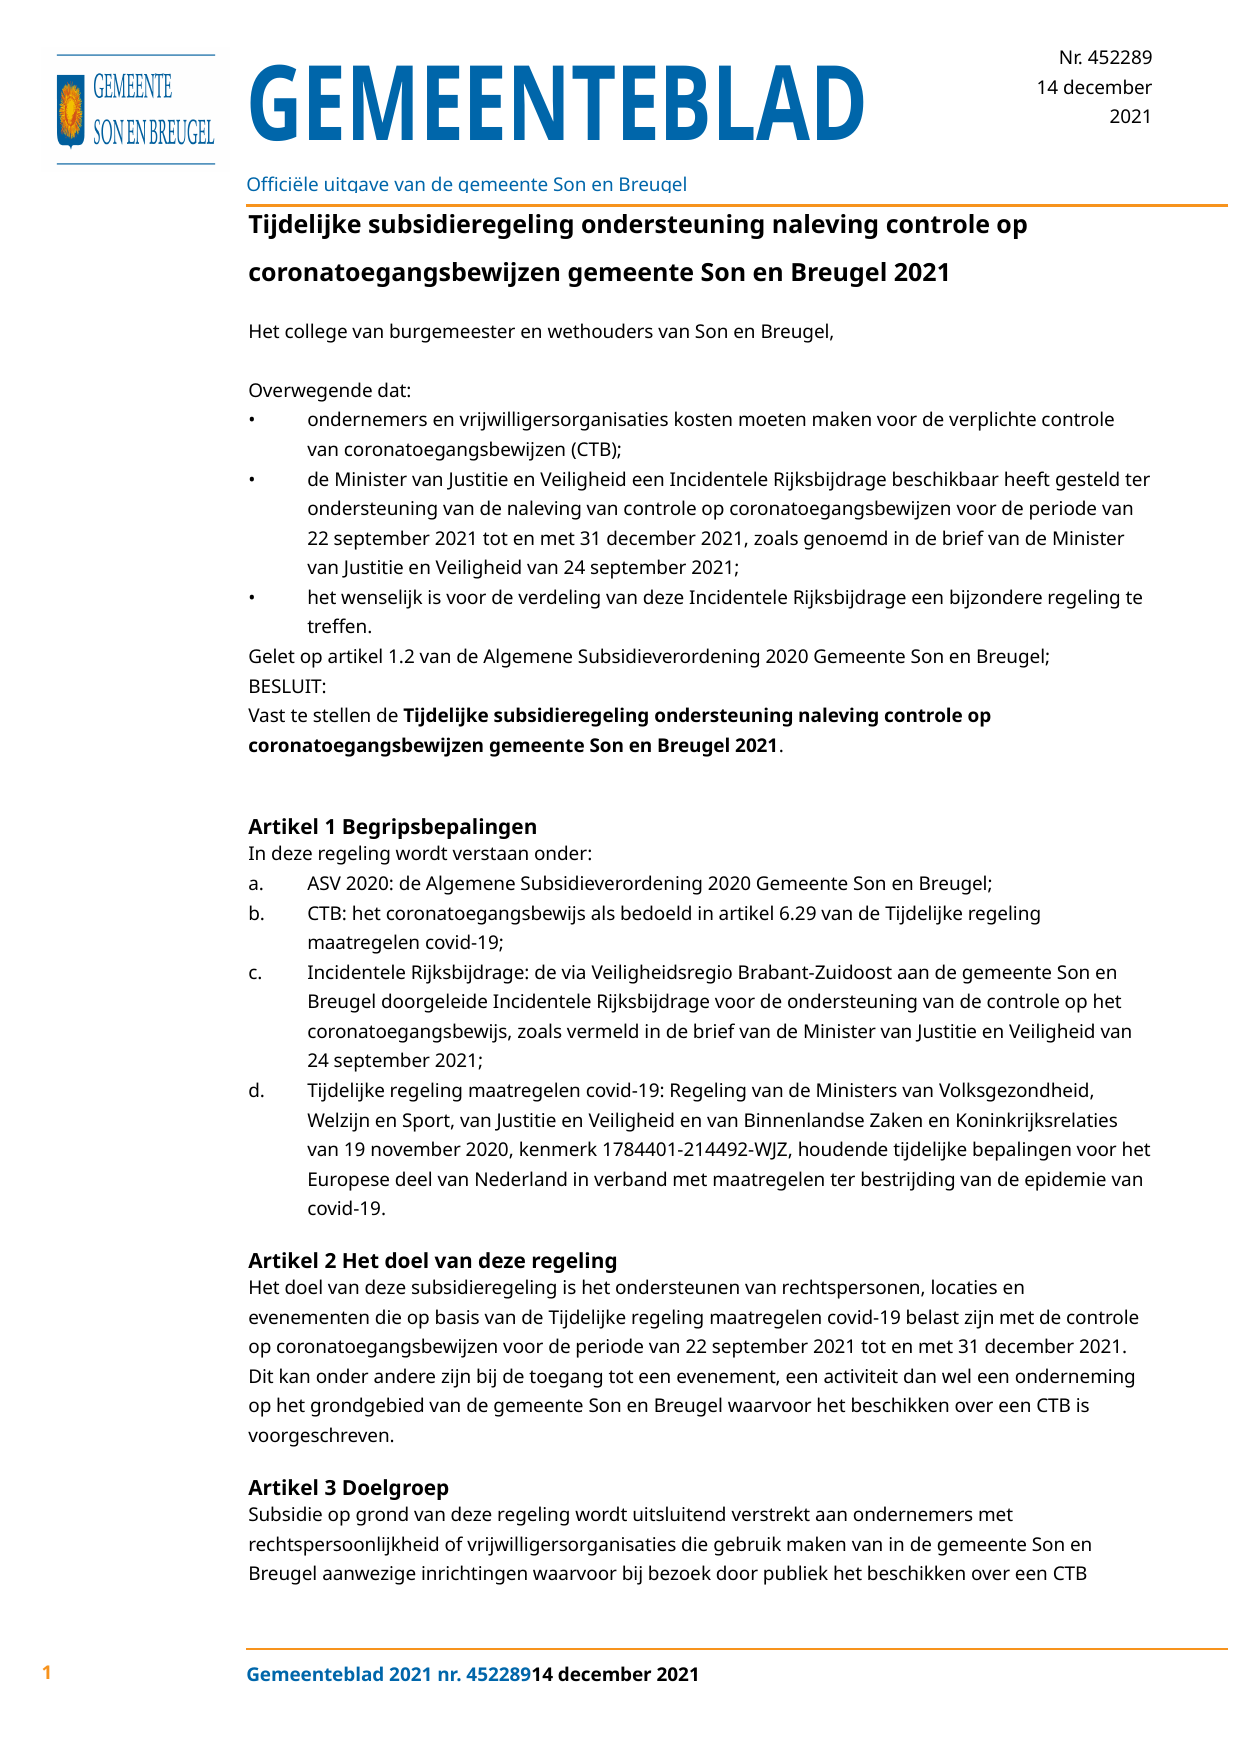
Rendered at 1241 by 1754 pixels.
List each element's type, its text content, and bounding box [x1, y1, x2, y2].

list ondernemers en vrijwilligersorganisaties kosten moeten maken voor de verplichte controle van coronatoegangsbewijzen (CTB); [248, 407, 1152, 462]
text In deze regeling wordt verstaan onder: [248, 841, 1152, 866]
text BESLUIT: [248, 673, 1152, 699]
text Overwegende dat: [248, 377, 1152, 403]
picture [41, 47, 231, 172]
text Artikel 3 Doelgroep [248, 1473, 1152, 1501]
list Tijdelijke regeling maatregelen covid-19: Regeling van de Ministers van Volksgezondheid, Welzijn en Sport, van Justitie en Veiligheid en van Binnenlandse Zaken en Koninkrijksrelaties van 19 november 2020, kenmerk 1784401-214492-WJZ, houdende tijdelijke bepalingen voor het Europese deel van Nederland in verband met maatregelen ter bestrijding van de epidemie van covid-19. [248, 1077, 1152, 1221]
list de Minister van Justitie en Veiligheid een Incidentele Rijksbijdrage beschikbaar heeft gesteld ter ondersteuning van de naleving van controle op coronatoegangsbewijzen voor de periode van 22 september 2021 tot en met 31 december 2021, zoals genoemd in de brief van de Minister van Justitie en Veiligheid van 24 september 2021; [248, 466, 1152, 580]
list Incidentele Rijksbijdrage: de via Veiligheidsregio Brabant-Zuidoost aan de gemeente Son en Breugel doorgeleide Incidentele Rijksbijdrage voor de ondersteuning van de controle op het coronatoegangsbewijs, zoals vermeld in de brief van de Minister van Justitie en Veiligheid van 24 september 2021; [248, 959, 1152, 1073]
text Artikel 1 Begripsbepalingen [248, 812, 1152, 841]
text Vast te stellen de Tijdelijke subsidieregeling ondersteuning naleving controle op coronatoegangsbewijzen gemeente Son en Breugel 2021. [248, 702, 1152, 758]
text Het college van burgemeester en wethouders van Son en Breugel, [248, 318, 1152, 344]
text Het doel van deze subsidieregeling is het ondersteunen van rechtspersonen, locaties en evenementen die op basis van de Tijdelijke regeling maatregelen covid-19 belast zijn met de controle op coronatoegangsbewijzen voor de periode van 22 september 2021 tot en met 31 december 2021. Dit kan onder andere zijn bij de toegang tot een evenement, een activiteit dan wel een onderneming op het grondgebied van de gemeente Son en Breugel waarvoor het beschikken over een CTB is voorgeschreven. [248, 1274, 1152, 1448]
list ASV 2020: de Algemene Subsidieverordening 2020 Gemeente Son en Breugel; [248, 870, 1152, 896]
text Gelet op artikel 1.2 van de Algemene Subsidieverordening 2020 Gemeente Son en Breugel; [248, 643, 1152, 669]
text Subsidie op grond van deze regeling wordt uitsluitend verstrekt aan ondernemers met rechtspersoonlijkheid of vrijwilligersorganisaties die gebruik maken van in de gemeente Son en Breugel aanwezige inrichtingen waarvoor bij bezoek door publiek het beschikken over een CTB [248, 1501, 1152, 1586]
list het wenselijk is voor de verdeling van deze Incidentele Rijksbijdrage een bijzondere regeling te treffen. [248, 584, 1152, 639]
text Artikel 2 Het doel van deze regeling [248, 1246, 1152, 1274]
list CTB: het coronatoegangsbewijs als bedoeld in artikel 6.29 van de Tijdelijke regeling maatregelen covid-19; [248, 900, 1152, 955]
text Tijdelijke subsidieregeling ondersteuning naleving controle op coronatoegangsbewijzen gemeente Son en Breugel 2021 [248, 207, 1152, 288]
